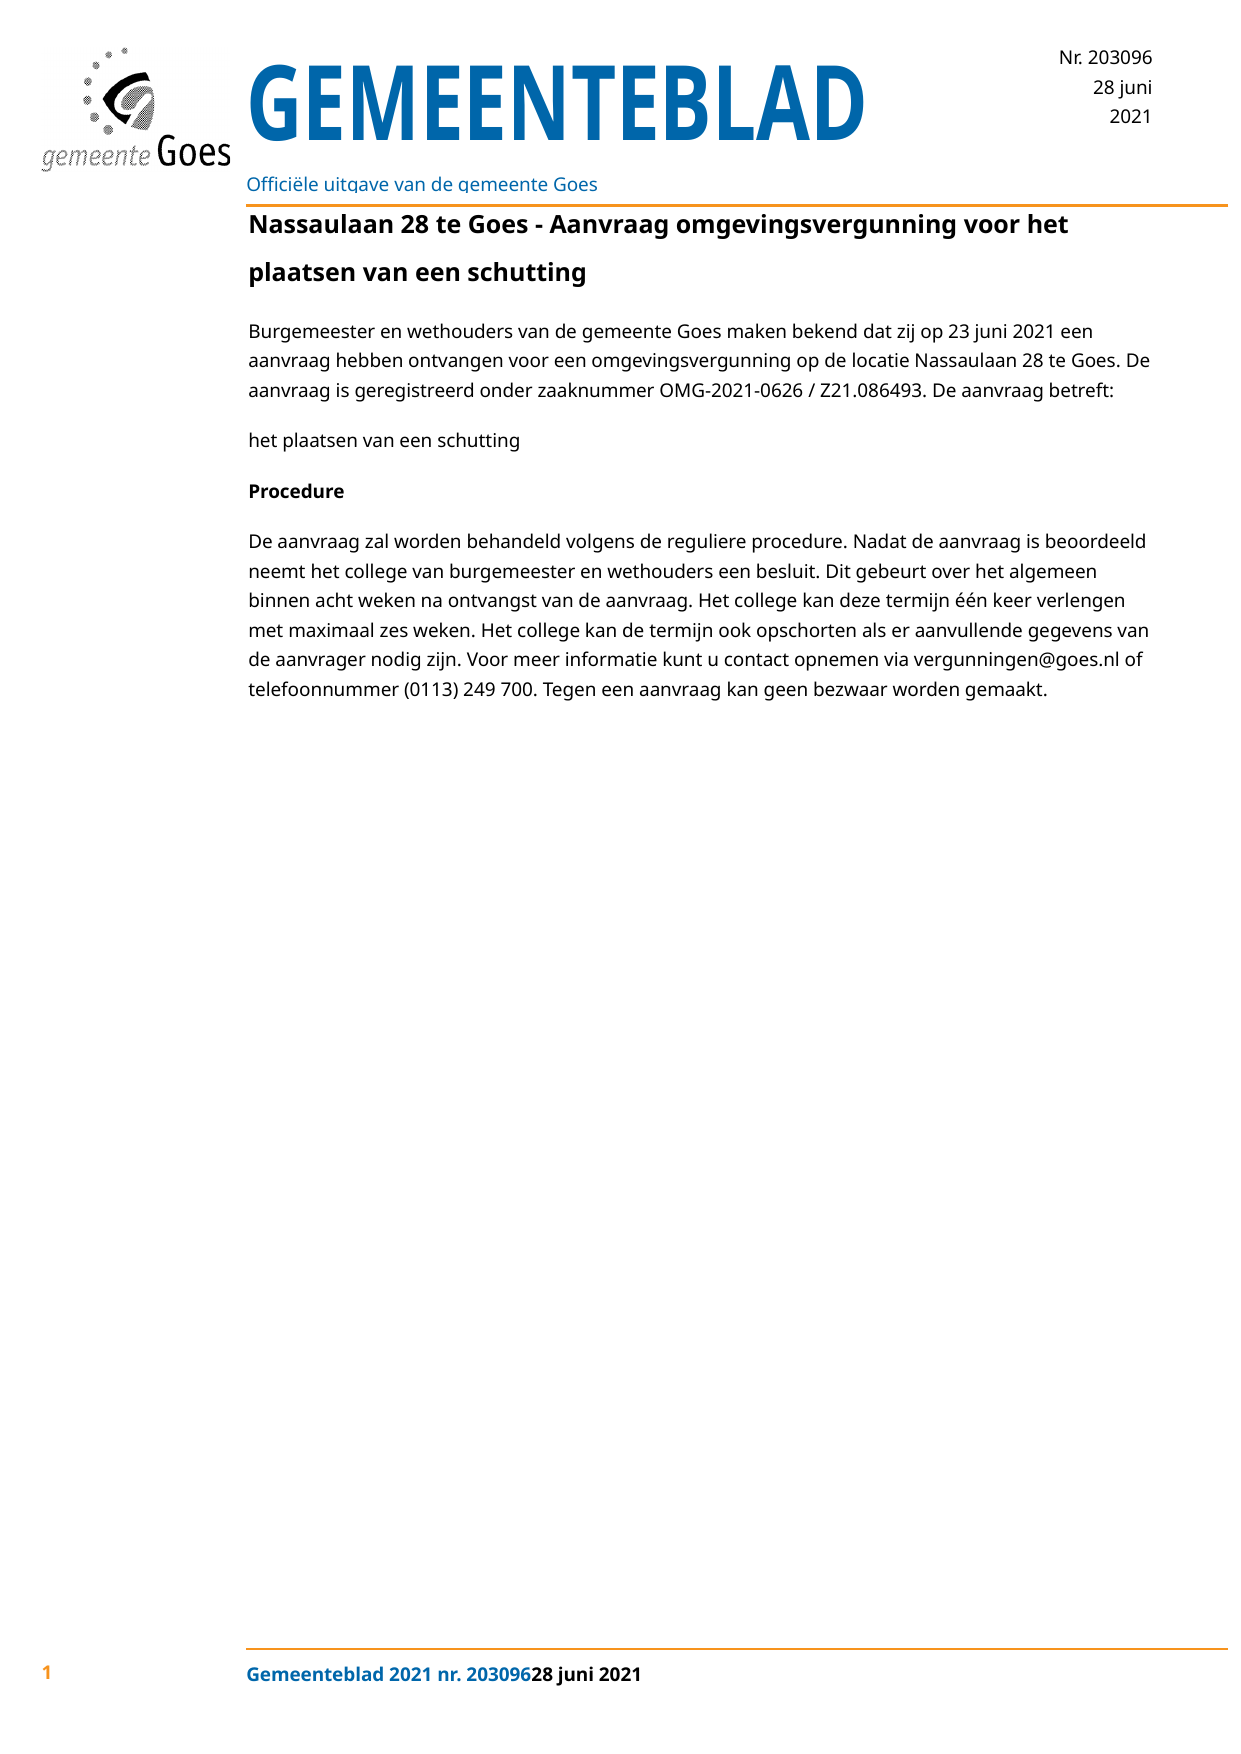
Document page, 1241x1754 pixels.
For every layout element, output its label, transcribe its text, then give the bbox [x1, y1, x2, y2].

picture [41, 47, 231, 172]
text Nassaulaan 28 te Goes - Aanvraag omgevingsvergunning voor het plaatsen van een schutting [248, 207, 1152, 288]
text De aanvraag zal worden behandeld volgens de reguliere procedure. Nadat de aanvraag is beoordeeld neemt het college van burgemeester en wethouders een besluit. Dit gebeurt over het algemeen binnen acht weken na ontvangst van de aanvraag. Het college kan deze termijn één keer verlengen met maximaal zes weken. Het college kan de termijn ook opschorten als er aanvullende gegevens van de aanvrager nodig zijn. Voor meer informatie kunt u contact opnemen via vergunningen@goes.nl of telefoonnummer (0113) 249 700. Tegen een aanvraag kan geen bezwaar worden gemaakt. [248, 528, 1152, 702]
text Burgemeester en wethouders van de gemeente Goes maken bekend dat zij op 23 juni 2021 een aanvraag hebben ontvangen voor een omgevingsvergunning op de locatie Nassaulaan 28 te Goes. De aanvraag is geregistreerd onder zaaknummer OMG-2021-0626 / Z21.086493. De aanvraag betreft: [248, 318, 1152, 403]
text het plaatsen van een schutting [248, 427, 1152, 453]
text Procedure [248, 478, 1152, 504]
